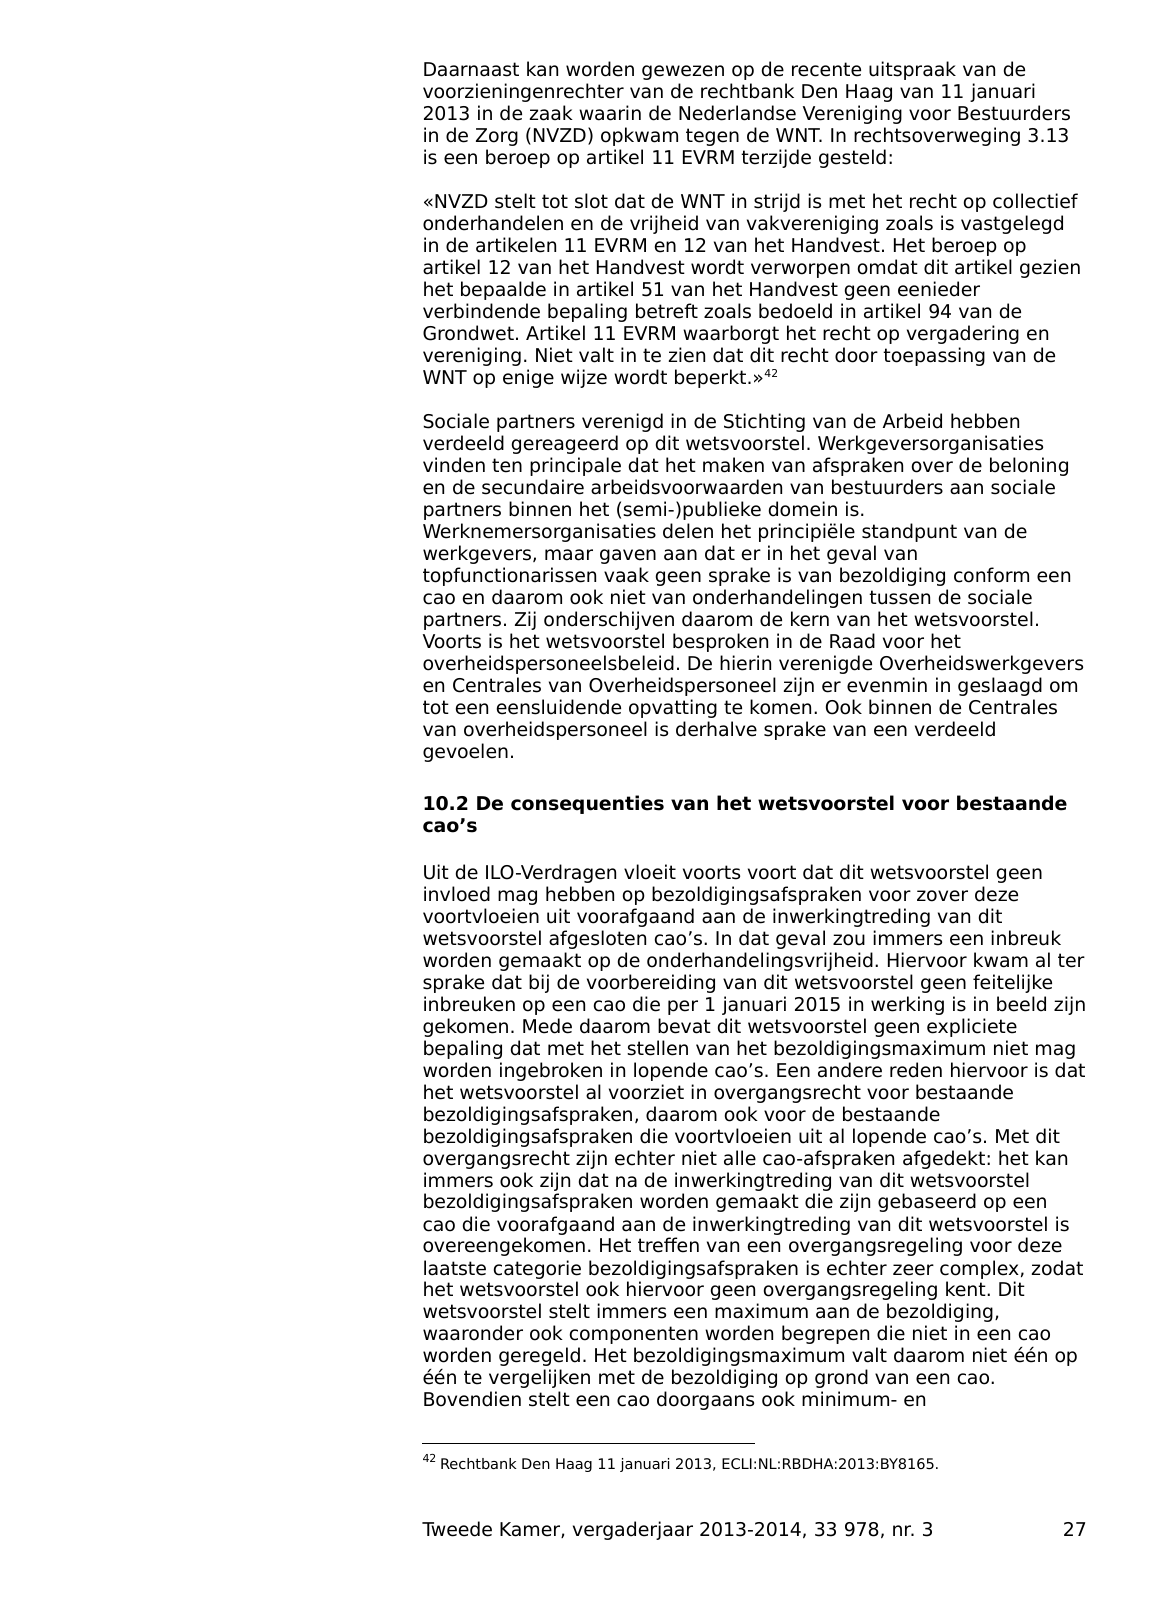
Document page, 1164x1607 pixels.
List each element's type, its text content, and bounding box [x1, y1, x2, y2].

subtitle 10.2 De consequenties van het wetsvoorstel voor bestaande cao’s [422, 793, 1087, 837]
text Rechtbank Den Haag 11 januari 2013, ECLI:NL:RBDHA:2013:BY8165. [422, 1452, 1087, 1474]
text Sociale partners verenigd in de Stichting van de Arbeid hebben verdeeld gereageerd op dit wetsvoorstel. Werkgeversorganisaties vinden ten principale dat het maken van afspraken over de beloning en de secundaire arbeidsvoorwaarden van bestuurders aan sociale partners binnen het (semi-)publieke domein is. Werknemersorganisaties delen het principiële standpunt van de werkgevers, maar gaven aan dat er in het geval van topfunctionarissen vaak geen sprake is van bezoldiging conform een cao en daarom ook niet van onderhandelingen tussen de sociale partners. Zij onderschijven daarom de kern van het wetsvoorstel. Voorts is het wetsvoorstel besproken in de Raad voor het overheidspersoneelsbeleid. De hierin verenigde Overheidswerkgevers en Centrales van Overheidspersoneel zijn er evenmin in geslaagd om tot een eensluidende opvatting te komen. Ook binnen de Centrales van overheidspersoneel is derhalve sprake van een verdeeld gevoelen. [422, 411, 1087, 763]
text Daarnaast kan worden gewezen op de recente uitspraak van de voorzieningenrechter van de rechtbank Den Haag van 11 januari 2013 in de zaak waarin de Nederlandse Vereniging voor Bestuurders in de Zorg (NVZD) opkwam tegen de WNT. In rechtsoverweging 3.13 is een beroep op artikel 11 EVRM terzijde gesteld: [422, 59, 1087, 169]
text Uit de ILO-Verdragen vloeit voorts voort dat dit wetsvoorstel geen invloed mag hebben op bezoldigingsafspraken voor zover deze voortvloeien uit voorafgaand aan de inwerkingtreding van dit wetsvoorstel afgesloten cao’s. In dat geval zou immers een inbreuk worden gemaakt op de onderhandelingsvrijheid. Hiervoor kwam al ter sprake dat bij de voorbereiding van dit wetsvoorstel geen feitelijke inbreuken op een cao die per 1 januari 2015 in werking is in beeld zijn gekomen. Mede daarom bevat dit wetsvoorstel geen expliciete bepaling dat met het stellen van het bezoldigingsmaximum niet mag worden ingebroken in lopende cao’s. Een andere reden hiervoor is dat het wetsvoorstel al voorziet in overgangsrecht voor bestaande bezoldigingsafspraken, daarom ook voor de bestaande bezoldigingsafspraken die voortvloeien uit al lopende cao’s. Met dit overgangsrecht zijn echter niet alle cao-afspraken afgedekt: het kan immers ook zijn dat na de inwerkingtreding van dit wetsvoorstel bezoldigingsafspraken worden gemaakt die zijn gebaseerd op een cao die voorafgaand aan de inwerkingtreding van dit wetsvoorstel is overeengekomen. Het treffen van een overgangsregeling voor deze laatste categorie bezoldigingsafspraken is echter zeer complex, zodat het wetsvoorstel ook hiervoor geen overgangsregeling kent. Dit wetsvoorstel stelt immers een maximum aan de bezoldiging, waaronder ook componenten worden begrepen die niet in een cao worden geregeld. Het bezoldigingsmaximum valt daarom niet één op één te vergelijken met de bezoldiging op grond van een cao. Bovendien stelt een cao doorgaans ook minimum- en [422, 862, 1087, 1411]
text «NVZD stelt tot slot dat de WNT in strijd is met het recht op collectief onderhandelen en de vrijheid van vakvereniging zoals is vastgelegd in de artikelen 11 EVRM en 12 van het Handvest. Het beroep op artikel 12 van het Handvest wordt verworpen omdat dit artikel gezien het bepaalde in artikel 51 van het Handvest geen eenieder verbindende bepaling betreft zoals bedoeld in artikel 94 van de Grondwet. Artikel 11 EVRM waarborgt het recht op vergadering en vereniging. Niet valt in te zien dat dit recht door toepassing van de WNT op enige wijze wordt beperkt.» [422, 191, 1087, 389]
